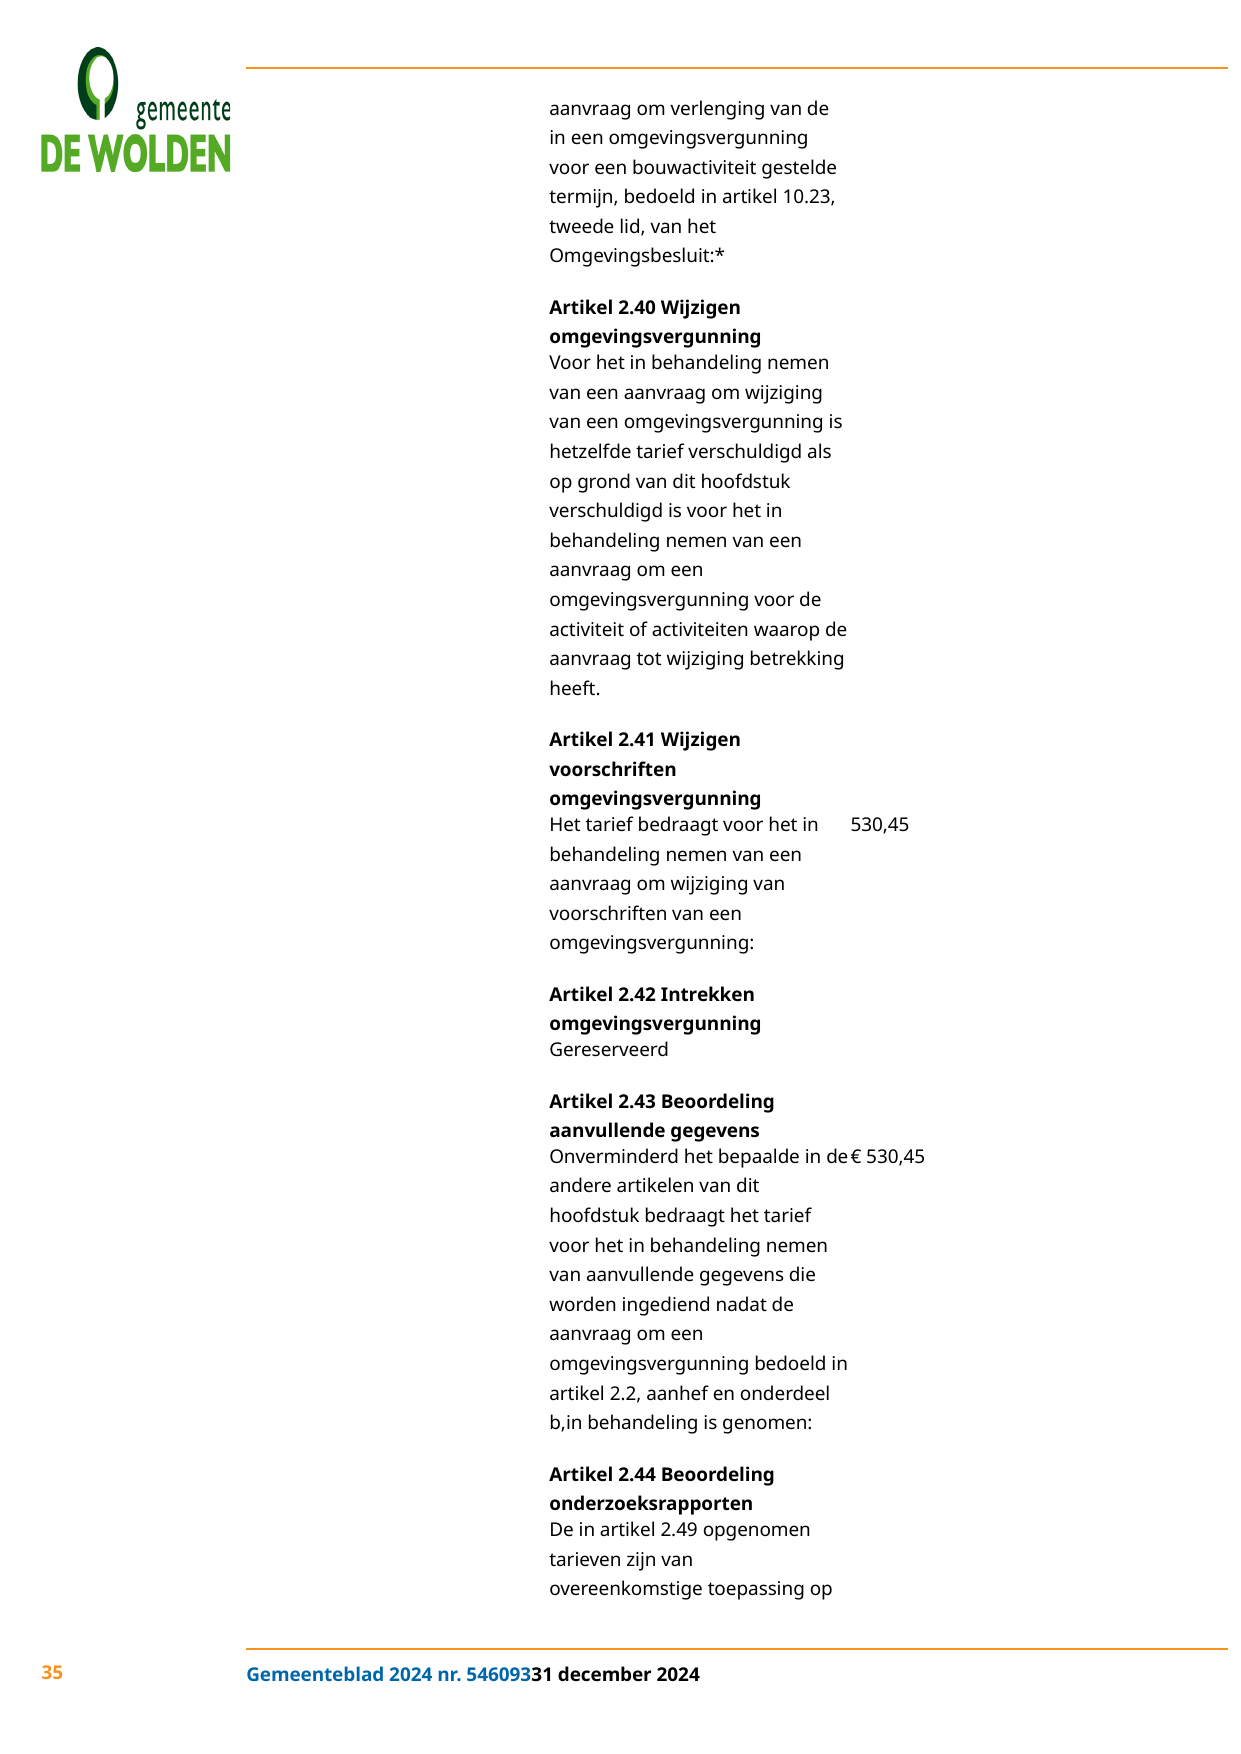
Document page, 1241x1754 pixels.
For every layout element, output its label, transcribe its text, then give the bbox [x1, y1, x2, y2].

table_cell [248, 981, 549, 1036]
table_cell [850, 1435, 1152, 1461]
table_cell [248, 1143, 549, 1435]
table_cell [850, 294, 1152, 349]
table_cell [248, 1036, 549, 1062]
table_cell [850, 269, 1152, 294]
picture [41, 47, 231, 172]
table_cell aanvraag om verlenging van de in een omgevingsvergunning voor een bouwactiviteit gestelde termijn, bedoeld in artikel 10.23, tweede lid, van het Omgevingsbesluit:* [549, 95, 850, 268]
table_cell [549, 269, 850, 294]
table_cell Artikel 2.41 Wijzigen voorschriften omgevingsvergunning [549, 726, 850, 811]
table_cell [850, 701, 1152, 726]
table_cell [248, 726, 549, 811]
table_cell [248, 1461, 549, 1516]
table_cell [248, 955, 549, 981]
table_cell [850, 1461, 1152, 1516]
table_cell € 530,45 [850, 1143, 1152, 1435]
table_cell [850, 981, 1152, 1036]
table_cell [549, 701, 850, 726]
table_cell Artikel 2.42 Intrekken omgevingsvergunning [549, 981, 850, 1036]
table_cell [850, 1062, 1152, 1088]
table_cell [248, 294, 549, 349]
table_cell [248, 1088, 549, 1143]
table_cell [248, 1516, 549, 1601]
table_cell Onverminderd het bepaalde in de andere artikelen van dit hoofdstuk bedraagt het tarief voor het in behandeling nemen van aanvullende gegevens die worden ingediend nadat de aanvraag om een omgevingsvergunning bedoeld in artikel 2.2, aanhef en onderdeel b,in behandeling is genomen: [549, 1143, 850, 1435]
table_cell [850, 726, 1152, 811]
table_cell Artikel 2.40 Wijzigen omgevingsvergunning [549, 294, 850, 349]
table_cell 530,45 [850, 811, 1152, 955]
table_cell [248, 701, 549, 726]
table_cell [248, 269, 549, 294]
table_cell [850, 350, 1152, 701]
table_cell [248, 95, 549, 268]
table_cell Voor het in behandeling nemen van een aanvraag om wijziging van een omgevingsvergunning is hetzelfde tarief verschuldigd als op grond van dit hoofdstuk verschuldigd is voor het in behandeling nemen van een aanvraag om een omgevingsvergunning voor de activiteit of activiteiten waarop de aanvraag tot wijziging betrekking heeft. [549, 350, 850, 701]
table_cell Gereserveerd [549, 1036, 850, 1062]
table_cell [850, 1516, 1152, 1601]
table_cell [850, 1088, 1152, 1143]
table_cell [549, 1062, 850, 1088]
table_cell Het tarief bedraagt voor het in behandeling nemen van een aanvraag om wijziging van voorschriften van een omgevingsvergunning: [549, 811, 850, 955]
table_cell Artikel 2.44 Beoordeling onderzoeksrapporten [549, 1461, 850, 1516]
table_cell Artikel 2.43 Beoordeling aanvullende gegevens [549, 1088, 850, 1143]
table_cell [549, 955, 850, 981]
table_cell [248, 1062, 549, 1088]
table_cell [248, 350, 549, 701]
table_cell [248, 1435, 549, 1461]
table_cell De in artikel 2.49 opgenomen tarieven zijn van overeenkomstige toepassing op [549, 1516, 850, 1601]
table_cell [850, 1036, 1152, 1062]
table_cell [850, 95, 1152, 268]
table_cell [850, 955, 1152, 981]
table_cell [549, 1435, 850, 1461]
table_cell [248, 811, 549, 955]
